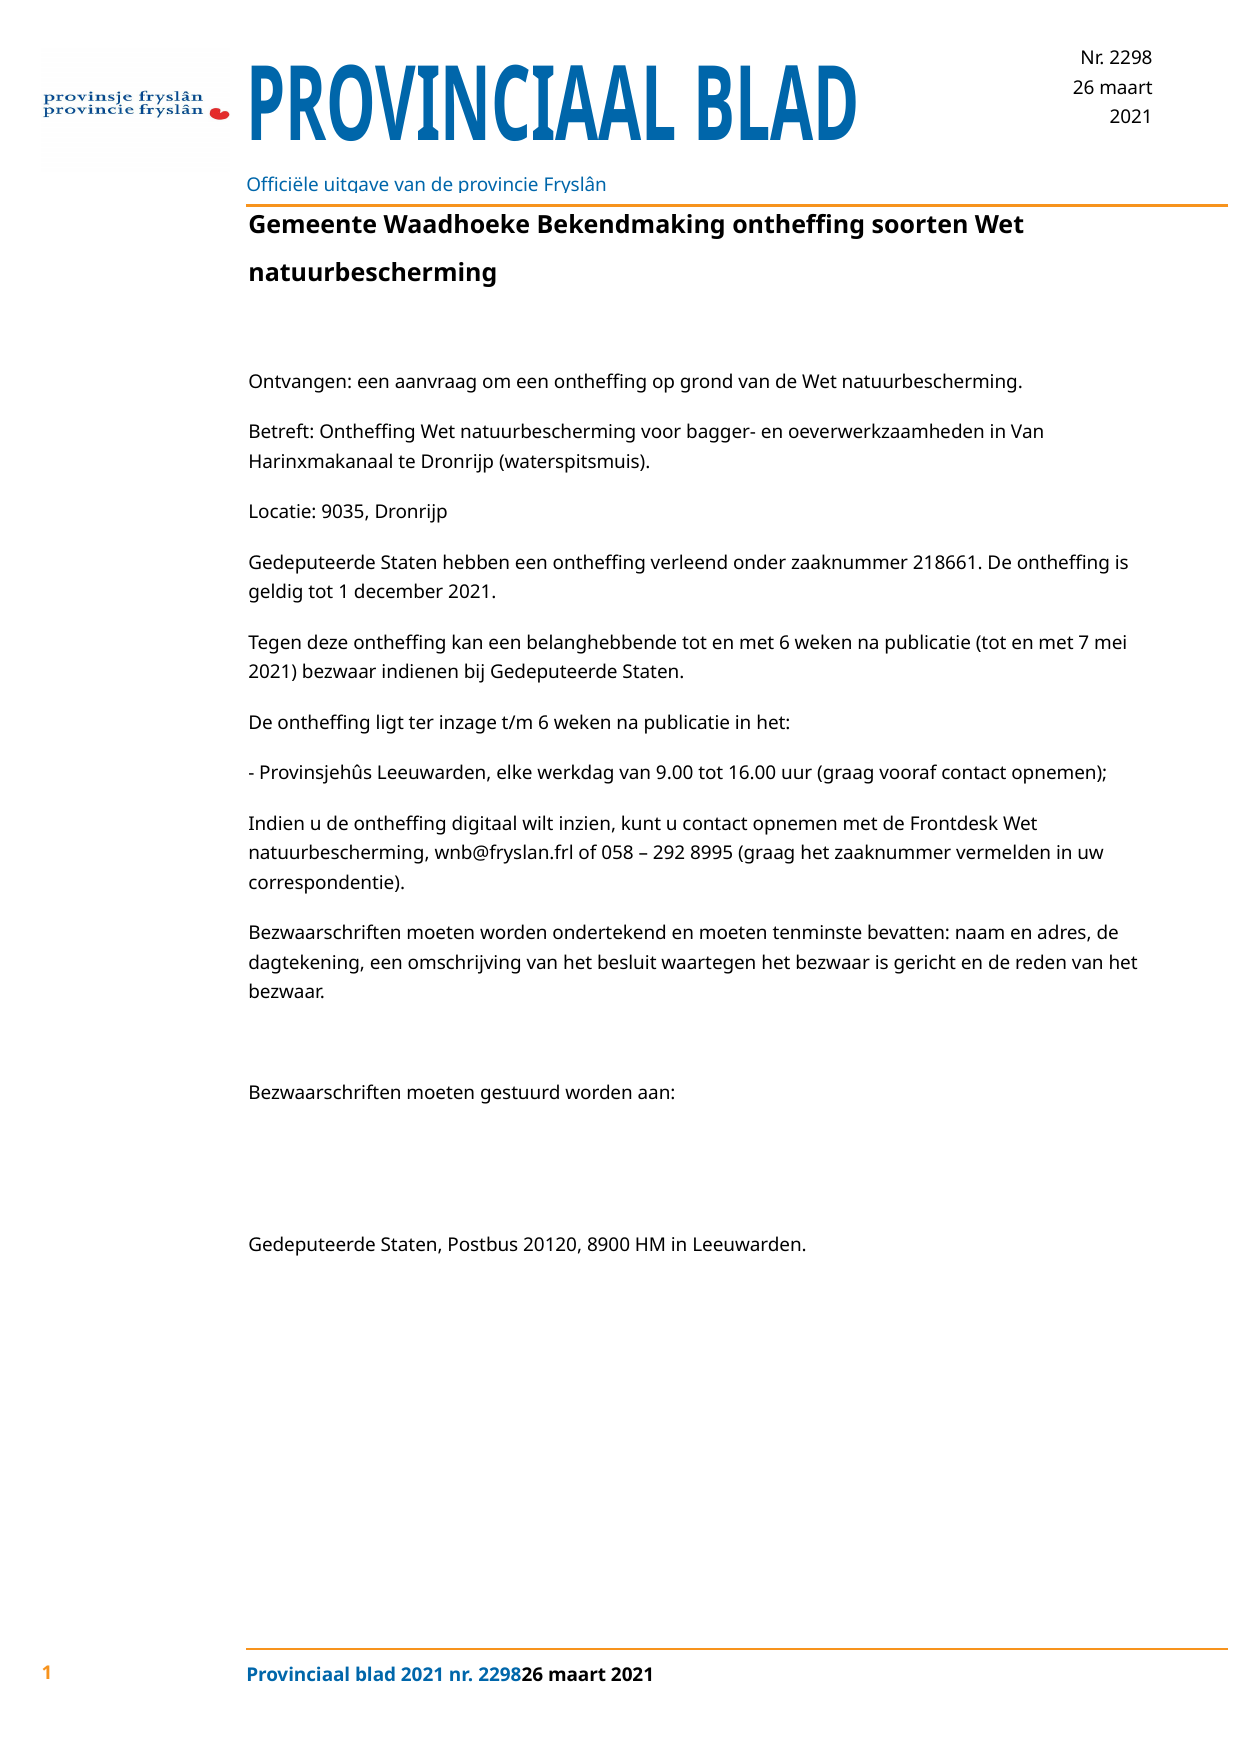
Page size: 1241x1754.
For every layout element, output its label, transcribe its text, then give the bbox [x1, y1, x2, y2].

text De ontheffing ligt ter inzage t/m 6 weken na publicatie in het: [248, 709, 1152, 735]
text Betreft: Ontheffing Wet natuurbescherming voor bagger- en oeverwerkzaamheden in Van Harinxmakanaal te Dronrijp (waterspitsmuis). [248, 419, 1152, 474]
picture [41, 47, 231, 172]
text Gemeente Waadhoeke Bekendmaking ontheffing soorten Wet natuurbescherming [248, 207, 1152, 288]
text Ontvangen: een aanvraag om een ontheffing op grond van de Wet natuurbescherming. [248, 368, 1152, 394]
text Gedeputeerde Staten, Postbus 20120, 8900 HM in Leeuwarden. [248, 1231, 1152, 1257]
text Locatie: 9035, Dronrijp [248, 499, 1152, 524]
text Tegen deze ontheffing kan een belanghebbende tot en met 6 weken na publicatie (tot en met 7 mei 2021) bezwaar indienen bij Gedeputeerde Staten. [248, 629, 1152, 684]
text Gedeputeerde Staten hebben een ontheffing verleend onder zaaknummer 218661. De ontheffing is geldig tot 1 december 2021. [248, 549, 1152, 604]
text - Provinsjehûs Leeuwarden, elke werkdag van 9.00 tot 16.00 uur (graag vooraf contact opnemen); [248, 759, 1152, 785]
text Bezwaarschriften moeten worden ondertekend en moeten tenminste bevatten: naam en adres, de dagtekening, een omschrijving van het besluit waartegen het bezwaar is gericht en de reden van het bezwaar. [248, 919, 1152, 1004]
text Indien u de ontheffing digitaal wilt inzien, kunt u contact opnemen met de Frontdesk Wet natuurbescherming, wnb@fryslan.frl of 058 – 292 8995 (graag het zaaknummer vermelden in uw correspondentie). [248, 810, 1152, 895]
text Bezwaarschriften moeten gestuurd worden aan: [248, 1079, 1152, 1105]
